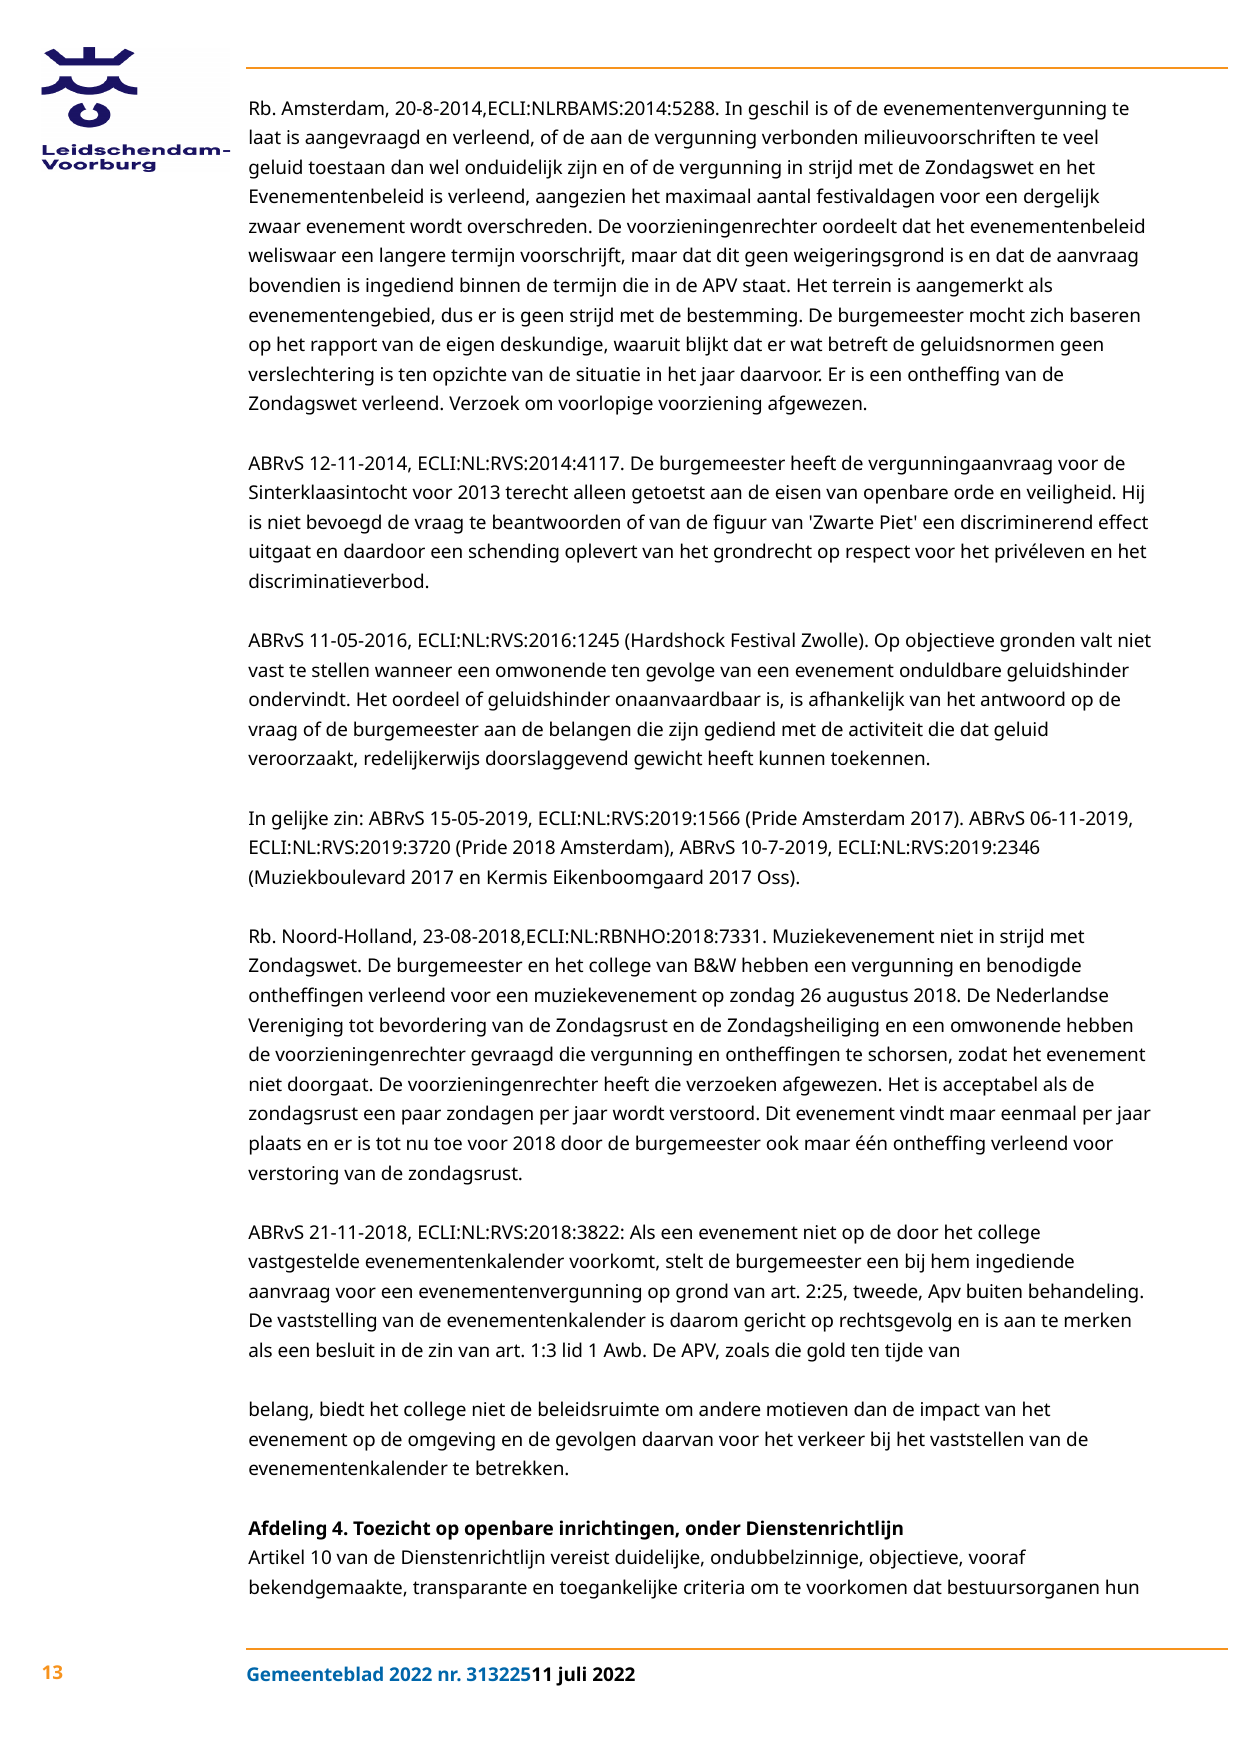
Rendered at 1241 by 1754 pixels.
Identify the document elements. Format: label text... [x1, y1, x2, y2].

text ABRvS 21-11-2018, ECLI:NL:RVS:2018:3822: Als een evenement niet op de door het college vastgestelde evenementenkalender voorkomt, stelt de burgemeester een bij hem ingediende aanvraag voor een evenementenvergunning op grond van art. 2:25, tweede, Apv buiten behandeling. De vaststelling van de evenementenkalender is daarom gericht op rechtsgevolg en is aan te merken als een besluit in de zin van art. 1:3 lid 1 Awb. De APV, zoals die gold ten tijde van [248, 1219, 1152, 1363]
text In gelijke zin: ABRvS 15-05-2019, ECLI:NL:RVS:2019:1566 (Pride Amsterdam 2017). ABRvS 06-11-2019, ECLI:NL:RVS:2019:3720 (Pride 2018 Amsterdam), ABRvS 10-7-2019, ECLI:NL:RVS:2019:2346 (Muziekboulevard 2017 en Kermis Eikenboomgaard 2017 Oss). [248, 805, 1152, 890]
text Artikel 10 van de Dienstenrichtlijn vereist duidelijke, ondubbelzinnige, objectieve, vooraf bekendgemaakte, transparante en toegankelijke criteria om te voorkomen dat bestuursorganen hun [248, 1544, 1152, 1600]
text Rb. Noord-Holland, 23-08-2018,ECLI:NL:RBNHO:2018:7331. Muziekevenement niet in strijd met Zondagswet. De burgemeester en het college van B&W hebben een vergunning en benodigde ontheffingen verleend voor een muziekevenement op zondag 26 augustus 2018. De Nederlandse Vereniging tot bevordering van de Zondagsrust en de Zondagsheiliging en een omwonende hebben de voorzieningenrechter gevraagd die vergunning en ontheffingen te schorsen, zodat het evenement niet doorgaat. De voorzieningenrechter heeft die verzoeken afgewezen. Het is acceptabel als de zondagsrust een paar zondagen per jaar wordt verstoord. Dit evenement vindt maar eenmaal per jaar plaats en er is tot nu toe voor 2018 door de burgemeester ook maar één ontheffing verleend voor verstoring van de zondagsrust. [248, 923, 1152, 1186]
text ABRvS 12-11-2014, ECLI:NL:RVS:2014:4117. De burgemeester heeft de vergunningaanvraag voor de Sinterklaasintocht voor 2013 terecht alleen getoetst aan de eisen van openbare orde en veiligheid. Hij is niet bevoegd de vraag te beantwoorden of van de figuur van 'Zwarte Piet' een discriminerend effect uitgaat en daardoor een schending oplevert van het grondrecht op respect voor het privéleven en het discriminatieverbod. [248, 450, 1152, 594]
text ABRvS 11-05-2016, ECLI:NL:RVS:2016:1245 (Hardshock Festival Zwolle). Op objectieve gronden valt niet vast te stellen wanneer een omwonende ten gevolge van een evenement onduldbare geluidshinder ondervindt. Het oordeel of geluidshinder onaanvaardbaar is, is afhankelijk van het antwoord op de vraag of de burgemeester aan de belangen die zijn gediend met de activiteit die dat geluid veroorzaakt, redelijkerwijs doorslaggevend gewicht heeft kunnen toekennen. [248, 627, 1152, 771]
text Afdeling 4. Toezicht op openbare inrichtingen, onder Dienstenrichtlijn [248, 1515, 1152, 1541]
picture [41, 47, 231, 172]
text Rb. Amsterdam, 20-8-2014,ECLI:NLRBAMS:2014:5288. In geschil is of de evenementenvergunning te laat is aangevraagd en verleend, of de aan de vergunning verbonden milieuvoorschriften te veel geluid toestaan dan wel onduidelijk zijn en of de vergunning in strijd met de Zondagswet en het Evenementenbeleid is verleend, aangezien het maximaal aantal festivaldagen voor een dergelijk zwaar evenement wordt overschreden. De voorzieningenrechter oordeelt dat het evenementenbeleid weliswaar een langere termijn voorschrijft, maar dat dit geen weigeringsgrond is en dat de aanvraag bovendien is ingediend binnen de termijn die in de APV staat. Het terrein is aangemerkt als evenementengebied, dus er is geen strijd met de bestemming. De burgemeester mocht zich baseren op het rapport van de eigen deskundige, waaruit blijkt dat er wat betreft de geluidsnormen geen verslechtering is ten opzichte van de situatie in het jaar daarvoor. Er is een ontheffing van de Zondagswet verleend. Verzoek om voorlopige voorziening afgewezen. [248, 95, 1152, 416]
text belang, biedt het college niet de beleidsruimte om andere motieven dan de impact van het evenement op de omgeving en de gevolgen daarvan voor het verkeer bij het vaststellen van de evenementenkalender te betrekken. [248, 1396, 1152, 1481]
